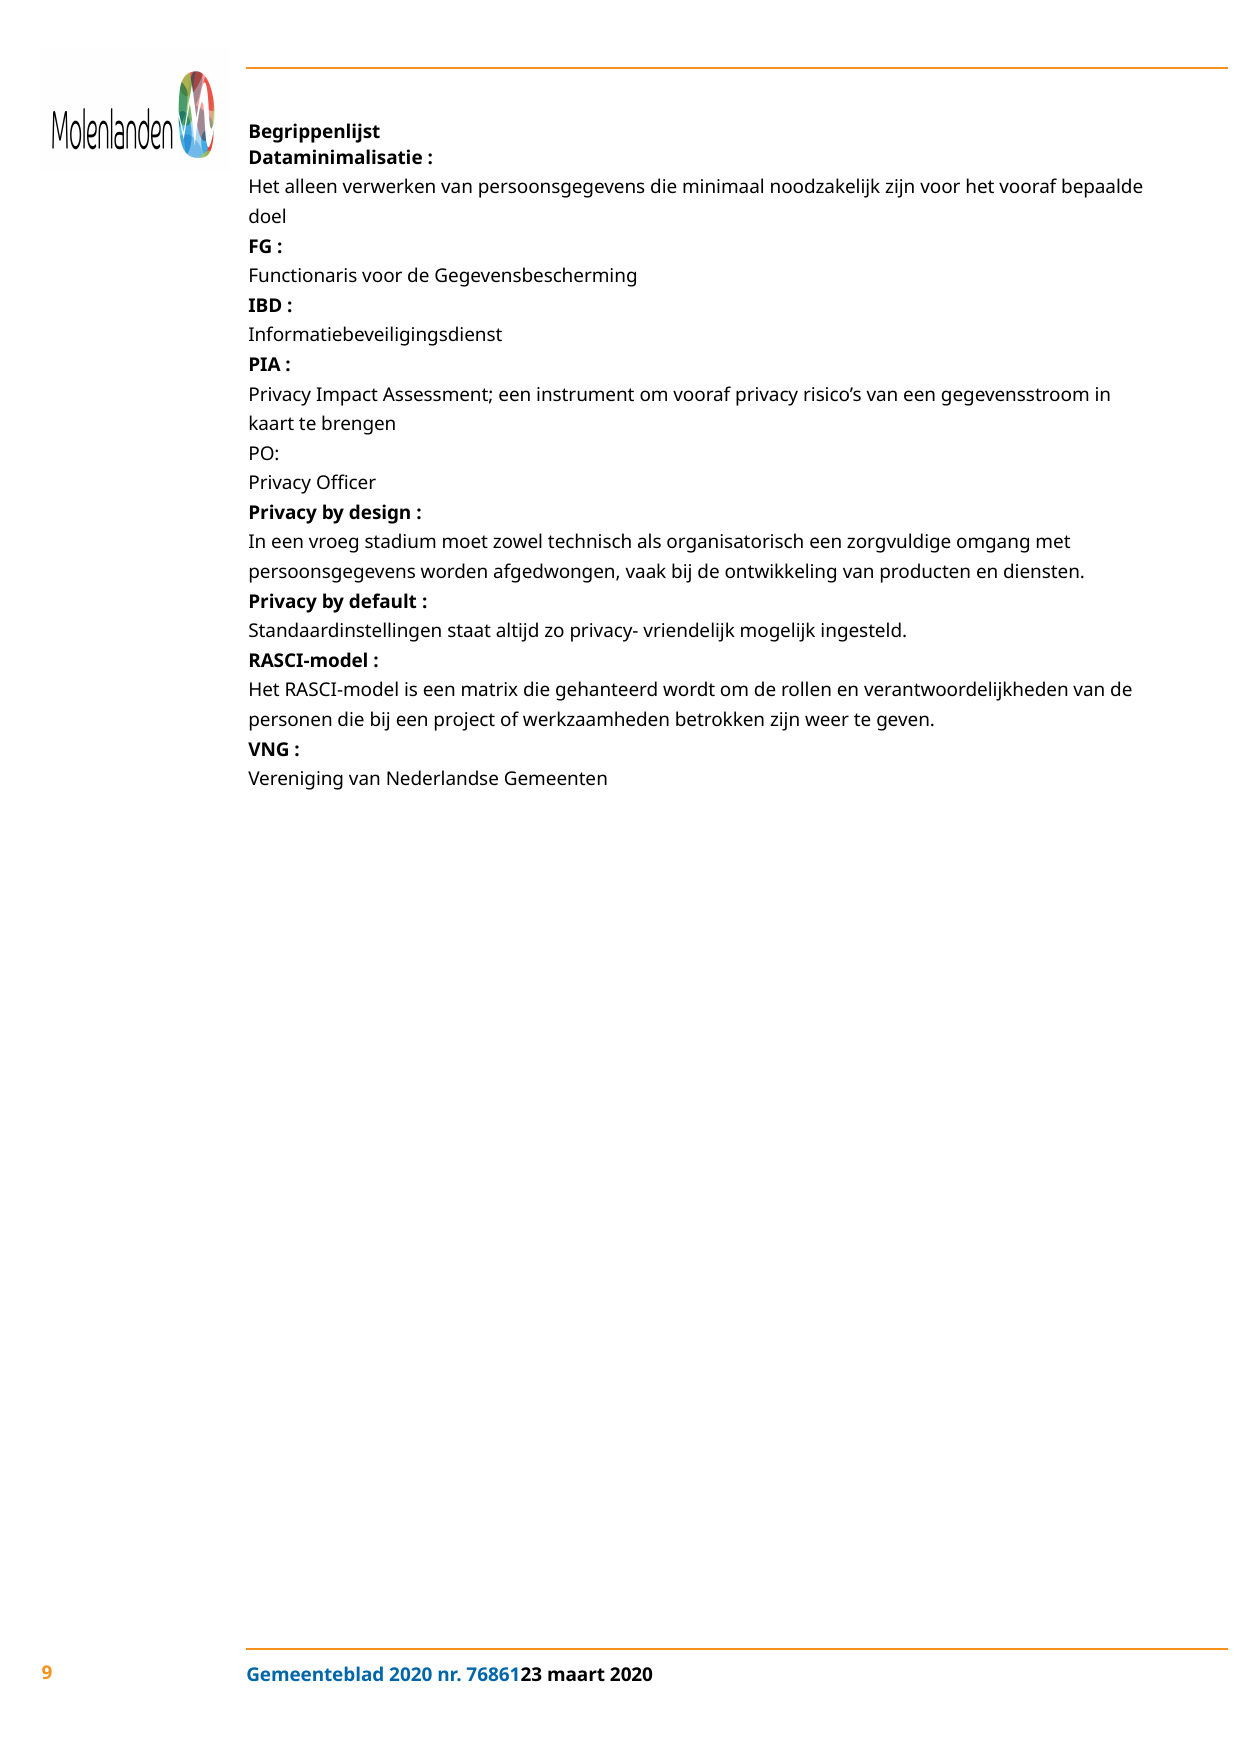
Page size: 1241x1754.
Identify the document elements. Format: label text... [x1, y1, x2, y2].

text Functionaris voor de Gegevensbescherming [248, 262, 1152, 288]
text Het alleen verwerken van persoonsgegevens die minimaal noodzakelijk zijn voor het vooraf bepaalde doel [248, 174, 1152, 229]
text Privacy Impact Assessment; een instrument om vooraf privacy risico’s van een gegevensstroom in kaart te brengen [248, 381, 1152, 436]
text IBD : [248, 292, 1152, 318]
text FG : [248, 233, 1152, 259]
text Vereniging van Nederlandse Gemeenten [248, 765, 1152, 791]
text Dataminimalisatie : [248, 144, 1152, 170]
text VNG : [248, 736, 1152, 762]
text Het RASCI-model is een matrix die gehanteerd wordt om de rollen en verantwoordelijkheden van de personen die bij een project of werkzaamheden betrokken zijn weer te geven. [248, 677, 1152, 732]
text RASCI-model : [248, 647, 1152, 673]
text PIA : [248, 351, 1152, 377]
text Informatiebeveiligingsdienst [248, 322, 1152, 347]
text Begrippenlijst [248, 116, 1152, 144]
picture [41, 47, 231, 172]
text PO: [248, 440, 1152, 466]
text Privacy by default : [248, 588, 1152, 614]
text In een vroeg stadium moet zowel technisch als organisatorisch een zorgvuldige omgang met persoonsgegevens worden afgedwongen, vaak bij de ontwikkeling van producten en diensten. [248, 529, 1152, 584]
text Privacy by design : [248, 499, 1152, 525]
text Privacy Officer [248, 469, 1152, 495]
text Standaardinstellingen staat altijd zo privacy- vriendelijk mogelijk ingesteld. [248, 617, 1152, 643]
